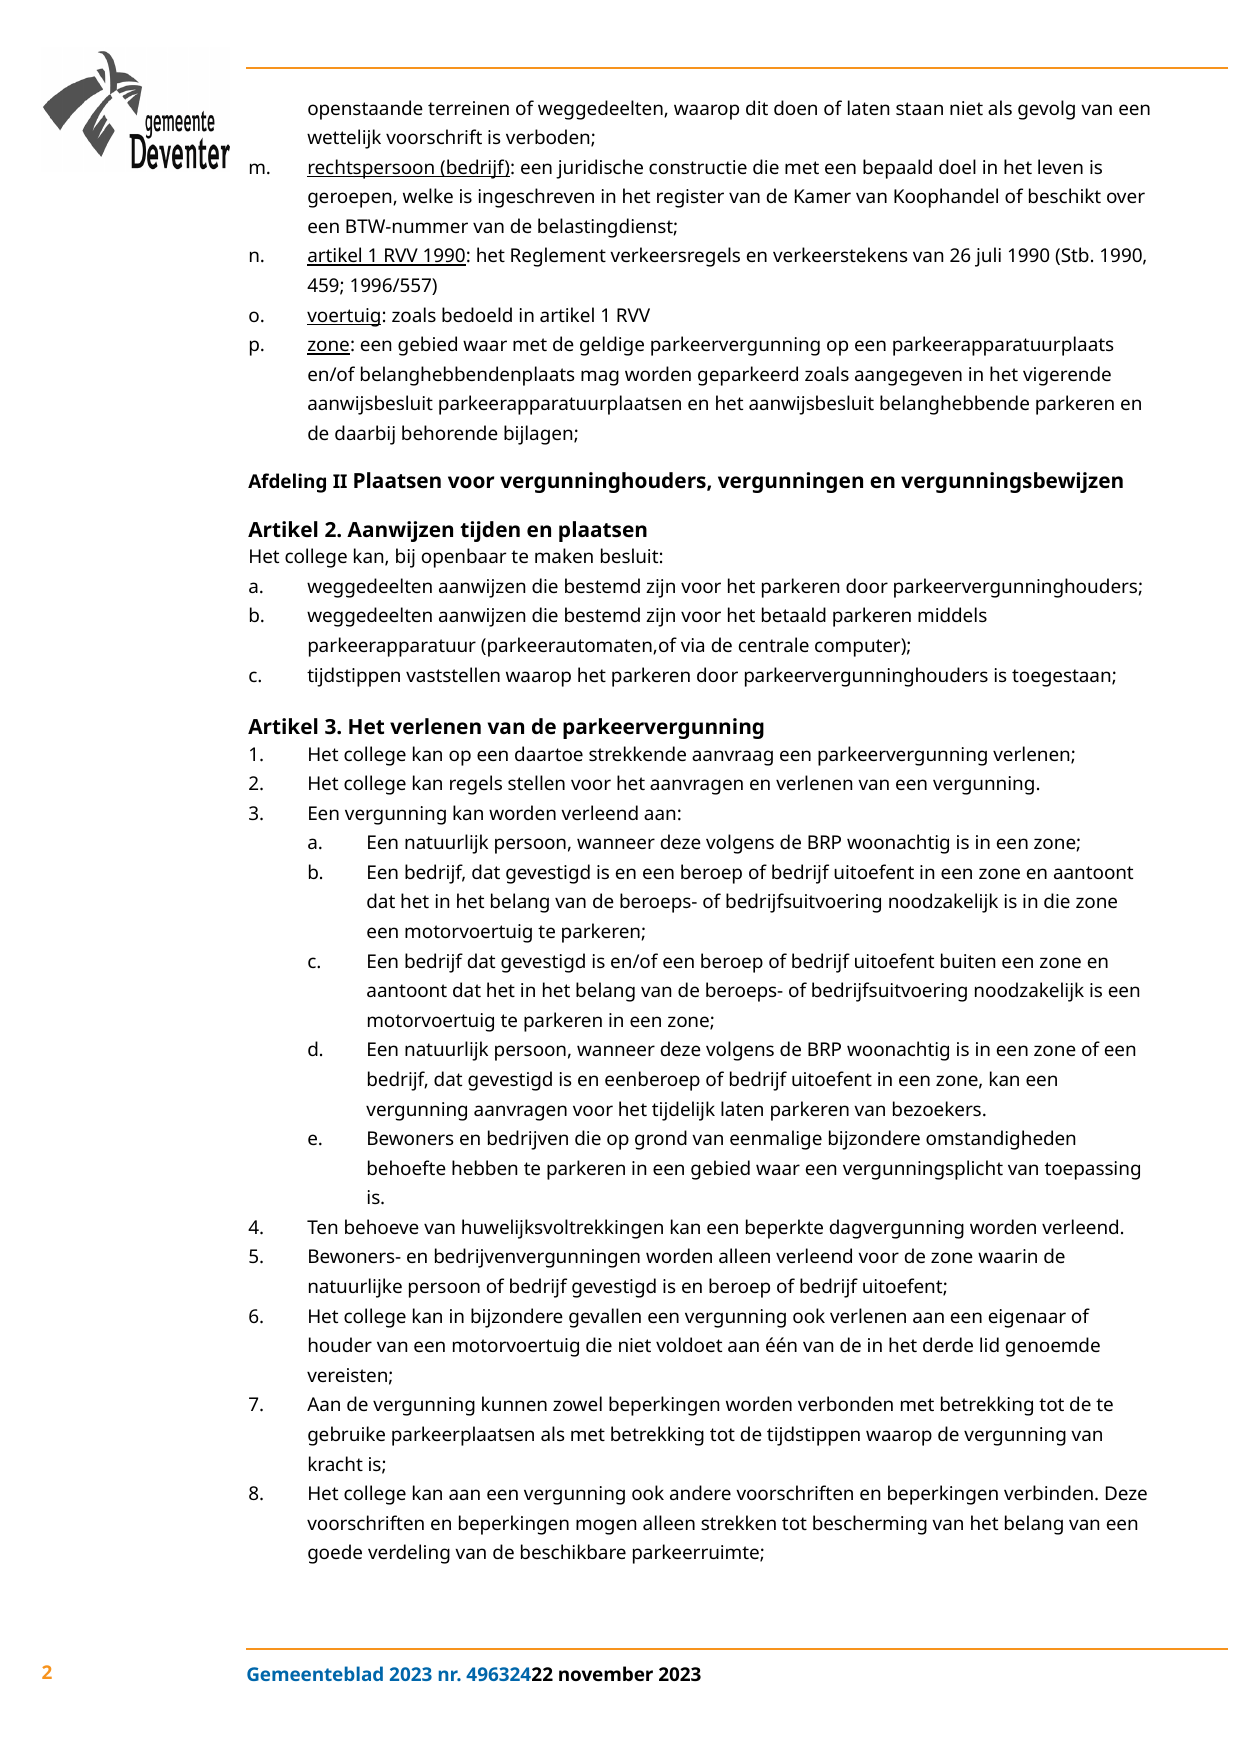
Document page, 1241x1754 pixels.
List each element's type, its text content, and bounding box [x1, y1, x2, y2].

list Het college kan in bijzondere gevallen een vergunning ook verlenen aan een eigenaar of houder van een motorvoertuig die niet voldoet aan één van de in het derde lid genoemde vereisten; [248, 1303, 1152, 1388]
list Het college kan aan een vergunning ook andere voorschriften en beperkingen verbinden. Deze voorschriften en beperkingen mogen alleen strekken tot bescherming van het belang van een goede verdeling van de beschikbare parkeerruimte; [248, 1480, 1152, 1565]
list Het college kan regels stellen voor het aanvragen en verlenen van een vergunning. [248, 770, 1152, 796]
list Een vergunning kan worden verleend aan: [248, 800, 1152, 826]
text Artikel 3. Het verlenen van de parkeervergunning [248, 712, 1152, 741]
list Een natuurlijk persoon, wanneer deze volgens de BRP woonachtig is in een zone; [307, 829, 1152, 855]
list Bewoners en bedrijven die op grond van eenmalige bijzondere omstandigheden behoefte hebben te parkeren in een gebied waar een vergunningsplicht van toepassing is. [307, 1125, 1152, 1210]
list Een bedrijf dat gevestigd is en/of een beroep of bedrijf uitoefent buiten een zone en aantoont dat het in het belang van de beroeps- of bedrijfsuitvoering noodzakelijk is een motorvoertuig te parkeren in een zone; [307, 948, 1152, 1033]
text Afdeling II Plaatsen voor vergunninghouders, vergunningen en vergunningsbewijzen [248, 466, 1152, 494]
list Het college kan op een daartoe strekkende aanvraag een parkeervergunning verlenen; [248, 741, 1152, 766]
list Bewoners- en bedrijvenvergunningen worden alleen verleend voor de zone waarin de natuurlijke persoon of bedrijf gevestigd is en beroep of bedrijf uitoefent; [248, 1244, 1152, 1299]
text Artikel 2. Aanwijzen tijden en plaatsen [248, 515, 1152, 543]
list Aan de vergunning kunnen zowel beperkingen worden verbonden met betrekking tot de te gebruike parkeerplaatsen als met betrekking tot de tijdstippen waarop de vergunning van kracht is; [248, 1392, 1152, 1476]
list Ten behoeve van huwelijksvoltrekkingen kan een beperkte dagvergunning worden verleend. [248, 1214, 1152, 1240]
list weggedeelten aanwijzen die bestemd zijn voor het parkeren door parkeervergunninghouders; [248, 573, 1152, 599]
list tijdstippen vaststellen waarop het parkeren door parkeervergunninghouders is toegestaan; [248, 662, 1152, 688]
list weggedeelten aanwijzen die bestemd zijn voor het betaald parkeren middels parkeerapparatuur (parkeerautomaten,of via de centrale computer); [248, 603, 1152, 658]
picture [41, 47, 231, 172]
list voertuig: zoals bedoeld in artikel 1 RVV [248, 302, 1152, 328]
list openstaande terreinen of weggedeelten, waarop dit doen of laten staan niet als gevolg van een wettelijk voorschrift is verboden; [248, 95, 1152, 150]
list Een natuurlijk persoon, wanneer deze volgens de BRP woonachtig is in een zone of een bedrijf, dat gevestigd is en eenberoep of bedrijf uitoefent in een zone, kan een vergunning aanvragen voor het tijdelijk laten parkeren van bezoekers. [307, 1037, 1152, 1121]
text Het college kan, bij openbaar te maken besluit: [248, 543, 1152, 569]
list Een bedrijf, dat gevestigd is en een beroep of bedrijf uitoefent in een zone en aantoont dat het in het belang van de beroeps- of bedrijfsuitvoering noodzakelijk is in die zone een motorvoertuig te parkeren; [307, 859, 1152, 944]
list rechtspersoon (bedrijf): een juridische constructie die met een bepaald doel in het leven is geroepen, welke is ingeschreven in het register van de Kamer van Koophandel of beschikt over een BTW-nummer van de belastingdienst; [248, 154, 1152, 239]
list zone: een gebied waar met de geldige parkeervergunning op een parkeerapparatuurplaats en/of belanghebbendenplaats mag worden geparkeerd zoals aangegeven in het vigerende aanwijsbesluit parkeerapparatuurplaatsen en het aanwijsbesluit belanghebbende parkeren en de daarbij behorende bijlagen; [248, 331, 1152, 446]
list artikel 1 RVV 1990: het Reglement verkeersregels en verkeerstekens van 26 juli 1990 (Stb. 1990, 459; 1996/557) [248, 243, 1152, 298]
